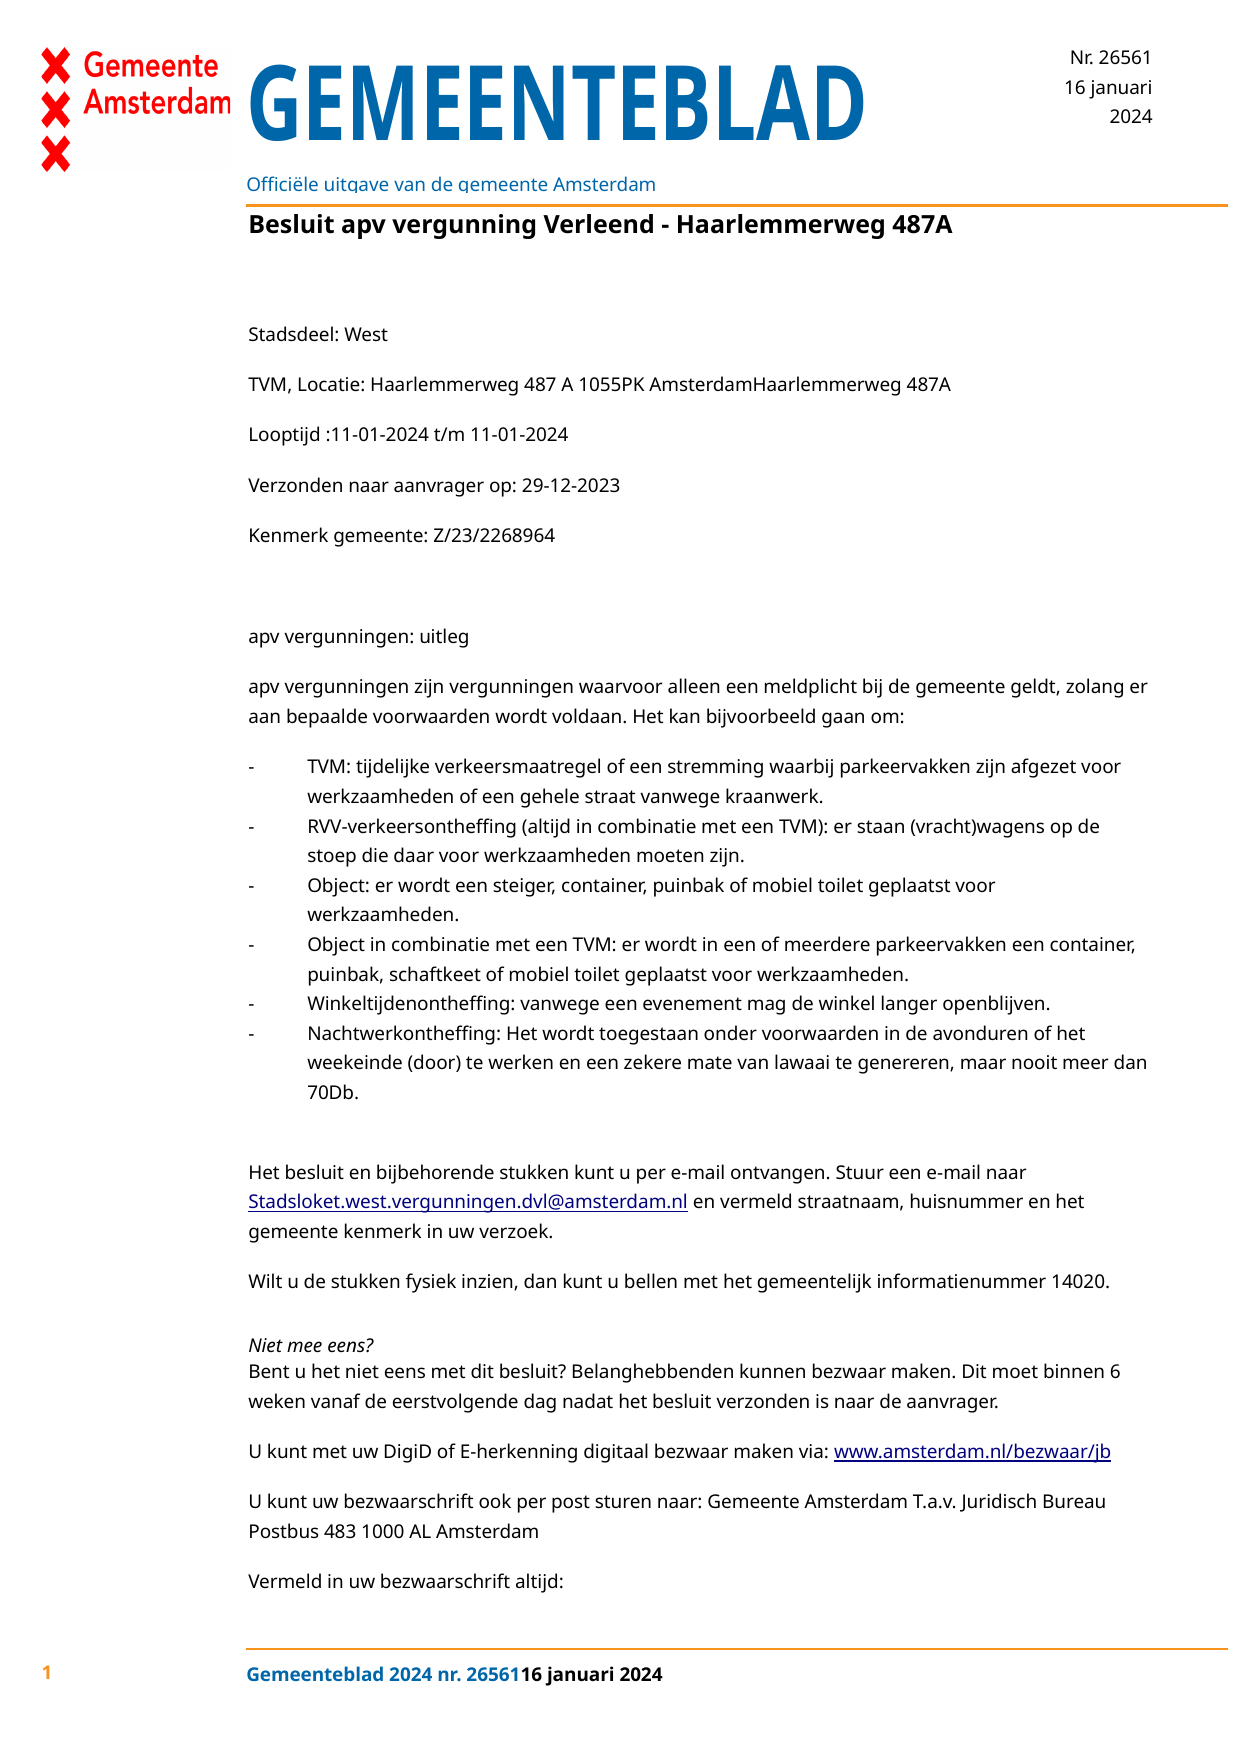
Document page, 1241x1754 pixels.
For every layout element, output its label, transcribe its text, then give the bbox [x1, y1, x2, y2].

text U kunt uw bezwaarschrift ook per post sturen naar: Gemeente Amsterdam T.a.v. Juridisch Bureau Postbus 483 1000 AL Amsterdam [248, 1489, 1152, 1544]
text apv vergunningen zijn vergunningen waarvoor alleen een meldplicht bij de gemeente geldt, zolang er aan bepaalde voorwaarden wordt voldaan. Het kan bijvoorbeeld gaan om: [248, 674, 1152, 729]
text Besluit apv vergunning Verleend - Haarlemmerweg 487A [248, 207, 1152, 241]
text Het besluit en bijbehorende stukken kunt u per e-mail ontvangen. Stuur een e-mail naar Stadsloket.west.vergunningen.dvl@amsterdam.nl en vermeld straatnaam, huisnummer en het gemeente kenmerk in uw verzoek. [248, 1159, 1152, 1244]
text Niet mee eens? [248, 1333, 1152, 1358]
list Object: er wordt een steiger, container, puinbak of mobiel toilet geplaatst voor werkzaamheden. [248, 872, 1152, 927]
list Nachtwerkontheffing: Het wordt toegestaan onder voorwaarden in de avonduren of het weekeinde (door) te werken en een zekere mate van lawaai te genereren, maar nooit meer dan 70Db. [248, 1020, 1152, 1105]
list Winkeltijdenontheffing: vanwege een evenement mag de winkel langer openblijven. [248, 990, 1152, 1016]
text Kenmerk gemeente: Z/23/2268964 [248, 522, 1152, 548]
list RVV-verkeersontheffing (altijd in combinatie met een TVM): er staan (vracht)wagens op de stoep die daar voor werkzaamheden moeten zijn. [248, 813, 1152, 868]
list Object in combinatie met een TVM: er wordt in een of meerdere parkeervakken een container, puinbak, schaftkeet of mobiel toilet geplaatst voor werkzaamheden. [248, 931, 1152, 986]
picture [41, 47, 231, 172]
text Verzonden naar aanvrager op: 29-12-2023 [248, 472, 1152, 498]
text apv vergunningen: uitleg [248, 623, 1152, 649]
text U kunt met uw DigiD of E-herkenning digitaal bezwaar maken via: www.amsterdam.nl/bezwaar/jb [248, 1438, 1152, 1464]
text Looptijd :11-01-2024 t/m 11-01-2024 [248, 422, 1152, 447]
text Stadsdeel: West [248, 321, 1152, 346]
list TVM: tijdelijke verkeersmaatregel of een stremming waarbij parkeervakken zijn afgezet voor werkzaamheden of een gehele straat vanwege kraanwerk. [248, 754, 1152, 809]
text Wilt u de stukken fysiek inzien, dan kunt u bellen met het gemeentelijk informatienummer 14020. [248, 1269, 1152, 1294]
text Vermeld in uw bezwaarschrift altijd: [248, 1569, 1152, 1594]
text Bent u het niet eens met dit besluit? Belanghebbenden kunnen bezwaar maken. Dit moet binnen 6 weken vanaf de eerstvolgende dag nadat het besluit verzonden is naar de aanvrager. [248, 1358, 1152, 1414]
text TVM, Locatie: Haarlemmerweg 487 A 1055PK AmsterdamHaarlemmerweg 487A [248, 371, 1152, 397]
